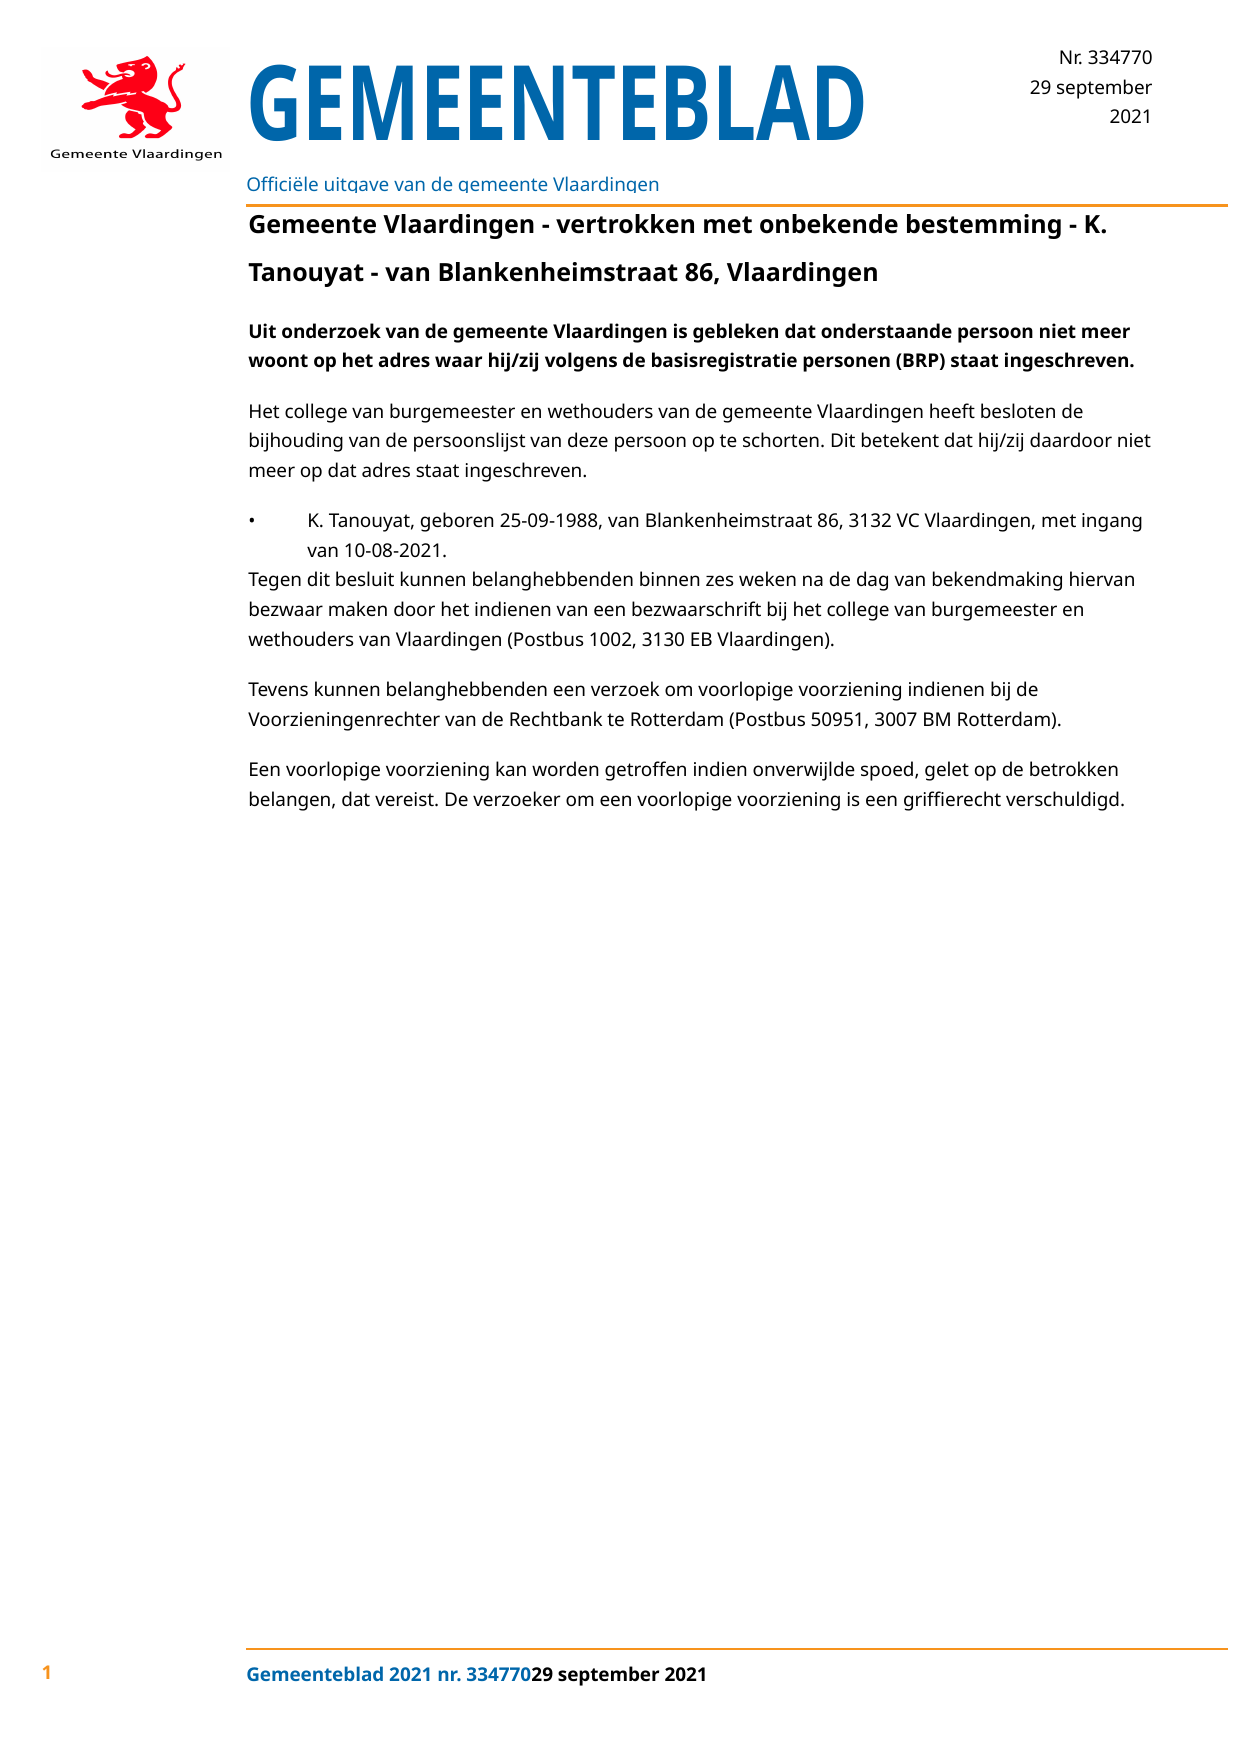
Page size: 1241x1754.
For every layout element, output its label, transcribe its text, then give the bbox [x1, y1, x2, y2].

text Het college van burgemeester en wethouders van de gemeente Vlaardingen heeft besloten de bijhouding van de persoonslijst van deze persoon op te schorten. Dit betekent dat hij/zij daardoor niet meer op dat adres staat ingeschreven. [248, 398, 1152, 483]
picture [41, 47, 231, 172]
text Een voorlopige voorziening kan worden getroffen indien onverwijlde spoed, gelet op de betrokken belangen, dat vereist. De verzoeker om een voorlopige voorziening is een griffierecht verschuldigd. [248, 756, 1152, 812]
text Tegen dit besluit kunnen belanghebbenden binnen zes weken na de dag van bekendmaking hiervan bezwaar maken door het indienen van een bezwaarschrift bij het college van burgemeester en wethouders van Vlaardingen (Postbus 1002, 3130 EB Vlaardingen). [248, 567, 1152, 652]
text Gemeente Vlaardingen - vertrokken met onbekende bestemming - K. Tanouyat - van Blankenheimstraat 86, Vlaardingen [248, 207, 1152, 288]
list K. Tanouyat, geboren 25-09-1988, van Blankenheimstraat 86, 3132 VC Vlaardingen, met ingang van 10-08-2021. [248, 507, 1152, 563]
text Tevens kunnen belanghebbenden een verzoek om voorlopige voorziening indienen bij de Voorzieningenrechter van de Rechtbank te Rotterdam (Postbus 50951, 3007 BM Rotterdam). [248, 676, 1152, 732]
text Uit onderzoek van de gemeente Vlaardingen is gebleken dat onderstaande persoon niet meer woont op het adres waar hij/zij volgens de basisregistratie personen (BRP) staat ingeschreven. [248, 318, 1152, 373]
